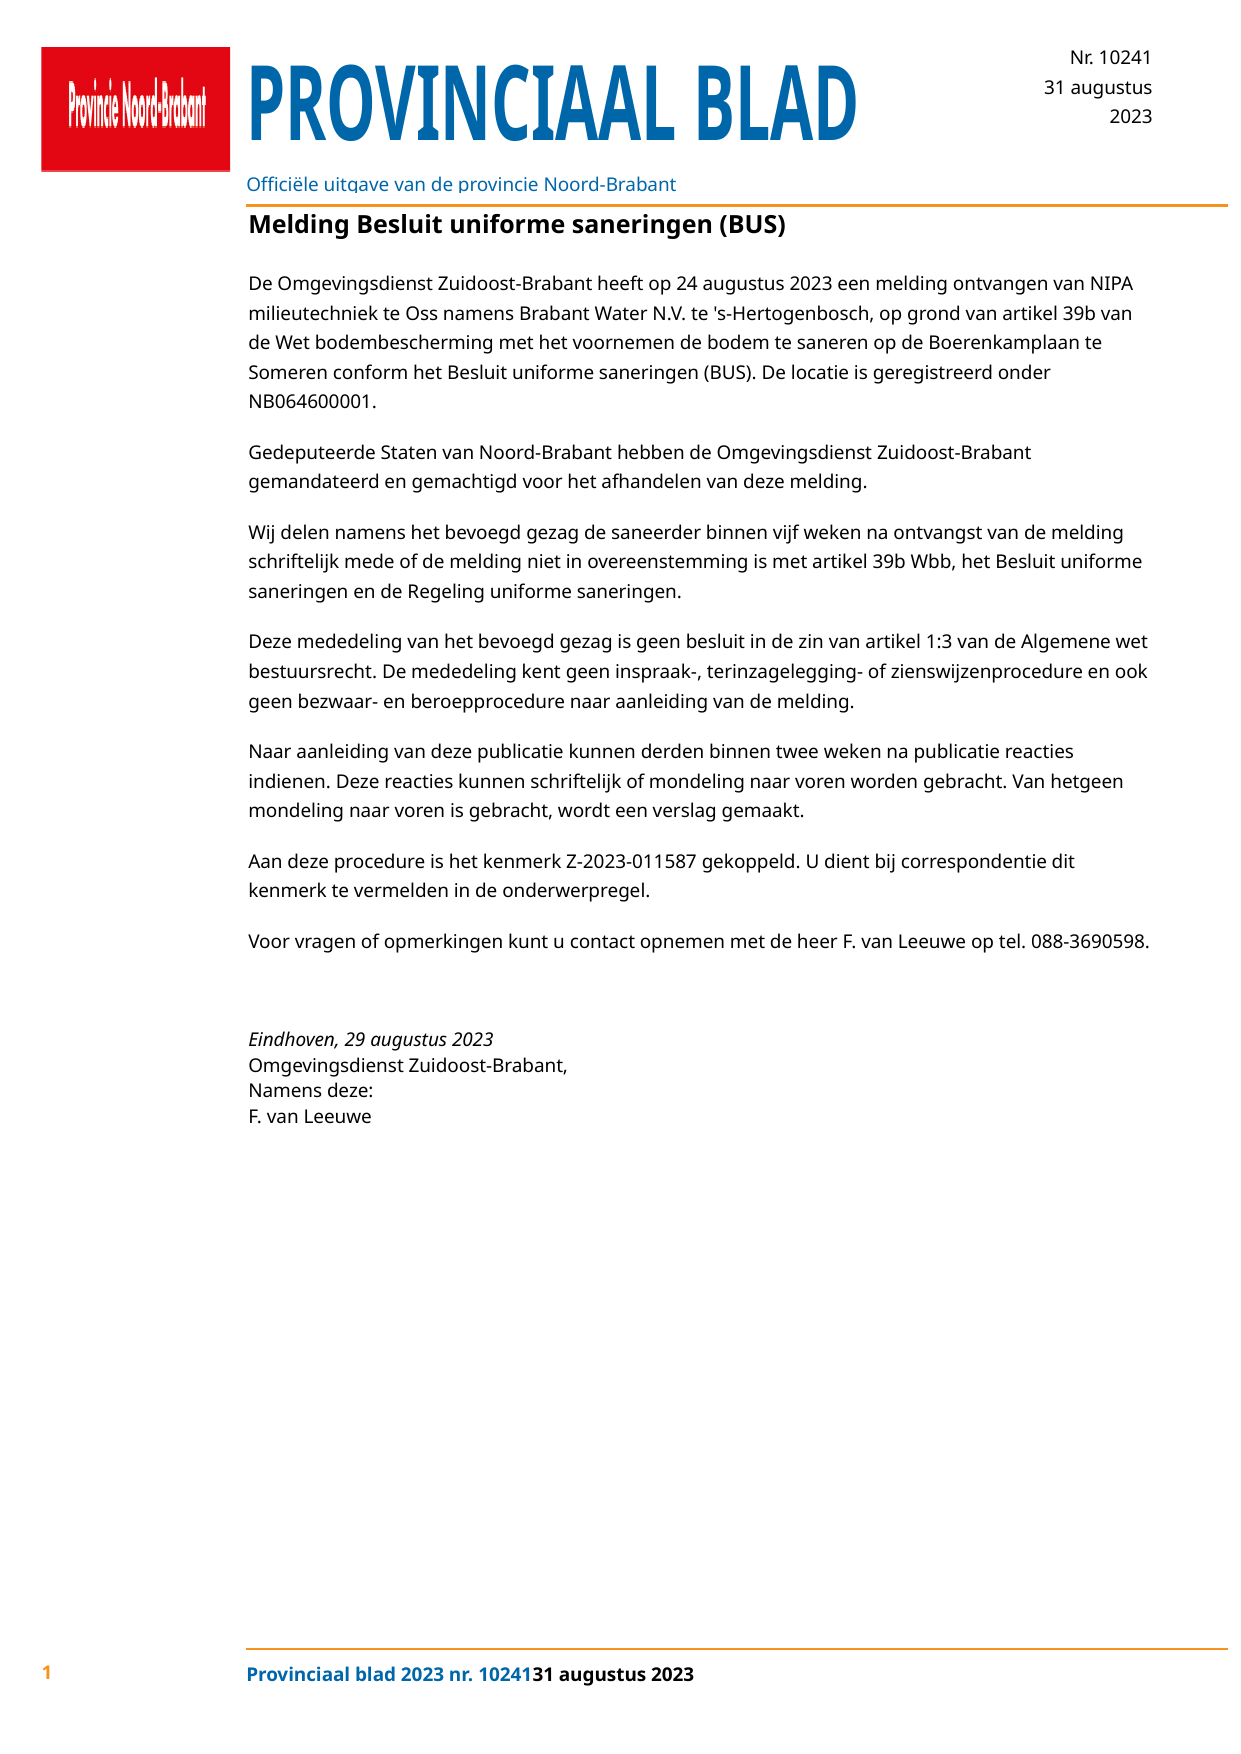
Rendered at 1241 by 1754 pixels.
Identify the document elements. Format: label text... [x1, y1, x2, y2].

text Aan deze procedure is het kenmerk Z-2023-011587 gekoppeld. U dient bij correspondentie dit kenmerk te vermelden in de onderwerpregel. [248, 848, 1152, 903]
picture [41, 47, 231, 172]
text Naar aanleiding van deze publicatie kunnen derden binnen twee weken na publicatie reacties indienen. Deze reacties kunnen schriftelijk of mondeling naar voren worden gebracht. Van hetgeen mondeling naar voren is gebracht, wordt een verslag gemaakt. [248, 738, 1152, 823]
text Voor vragen of opmerkingen kunt u contact opnemen met de heer F. van Leeuwe op tel. 088-3690598. [248, 928, 1152, 953]
text Gedeputeerde Staten van Noord-Brabant hebben de Omgevingsdienst Zuidoost-Brabant gemandateerd en gemachtigd voor het afhandelen van deze melding. [248, 439, 1152, 494]
text Omgevingsdienst Zuidoost-Brabant, [248, 1052, 1152, 1077]
text De Omgevingsdienst Zuidoost-Brabant heeft op 24 augustus 2023 een melding ontvangen van NIPA milieutechniek te Oss namens Brabant Water N.V. te 's-Hertogenbosch, op grond van artikel 39b van de Wet bodembescherming met het voornemen de bodem te saneren op de Boerenkamplaan te Someren conform het Besluit uniforme saneringen (BUS). De locatie is geregistreerd onder NB064600001. [248, 270, 1152, 414]
text Namens deze: [248, 1077, 1152, 1103]
text Melding Besluit uniforme saneringen (BUS) [248, 207, 1152, 241]
text Deze mededeling van het bevoegd gezag is geen besluit in de zin van artikel 1:3 van de Algemene wet bestuursrecht. De mededeling kent geen inspraak-, terinzagelegging- of zienswijzenprocedure en ook geen bezwaar- en beroepprocedure naar aanleiding van de melding. [248, 629, 1152, 713]
text F. van Leeuwe [248, 1103, 1152, 1129]
text Wij delen namens het bevoegd gezag de saneerder binnen vijf weken na ontvangst van de melding schriftelijk mede of de melding niet in overeenstemming is met artikel 39b Wbb, het Besluit uniforme saneringen en de Regeling uniforme saneringen. [248, 519, 1152, 604]
text Eindhoven, 29 augustus 2023 [248, 1026, 1152, 1052]
